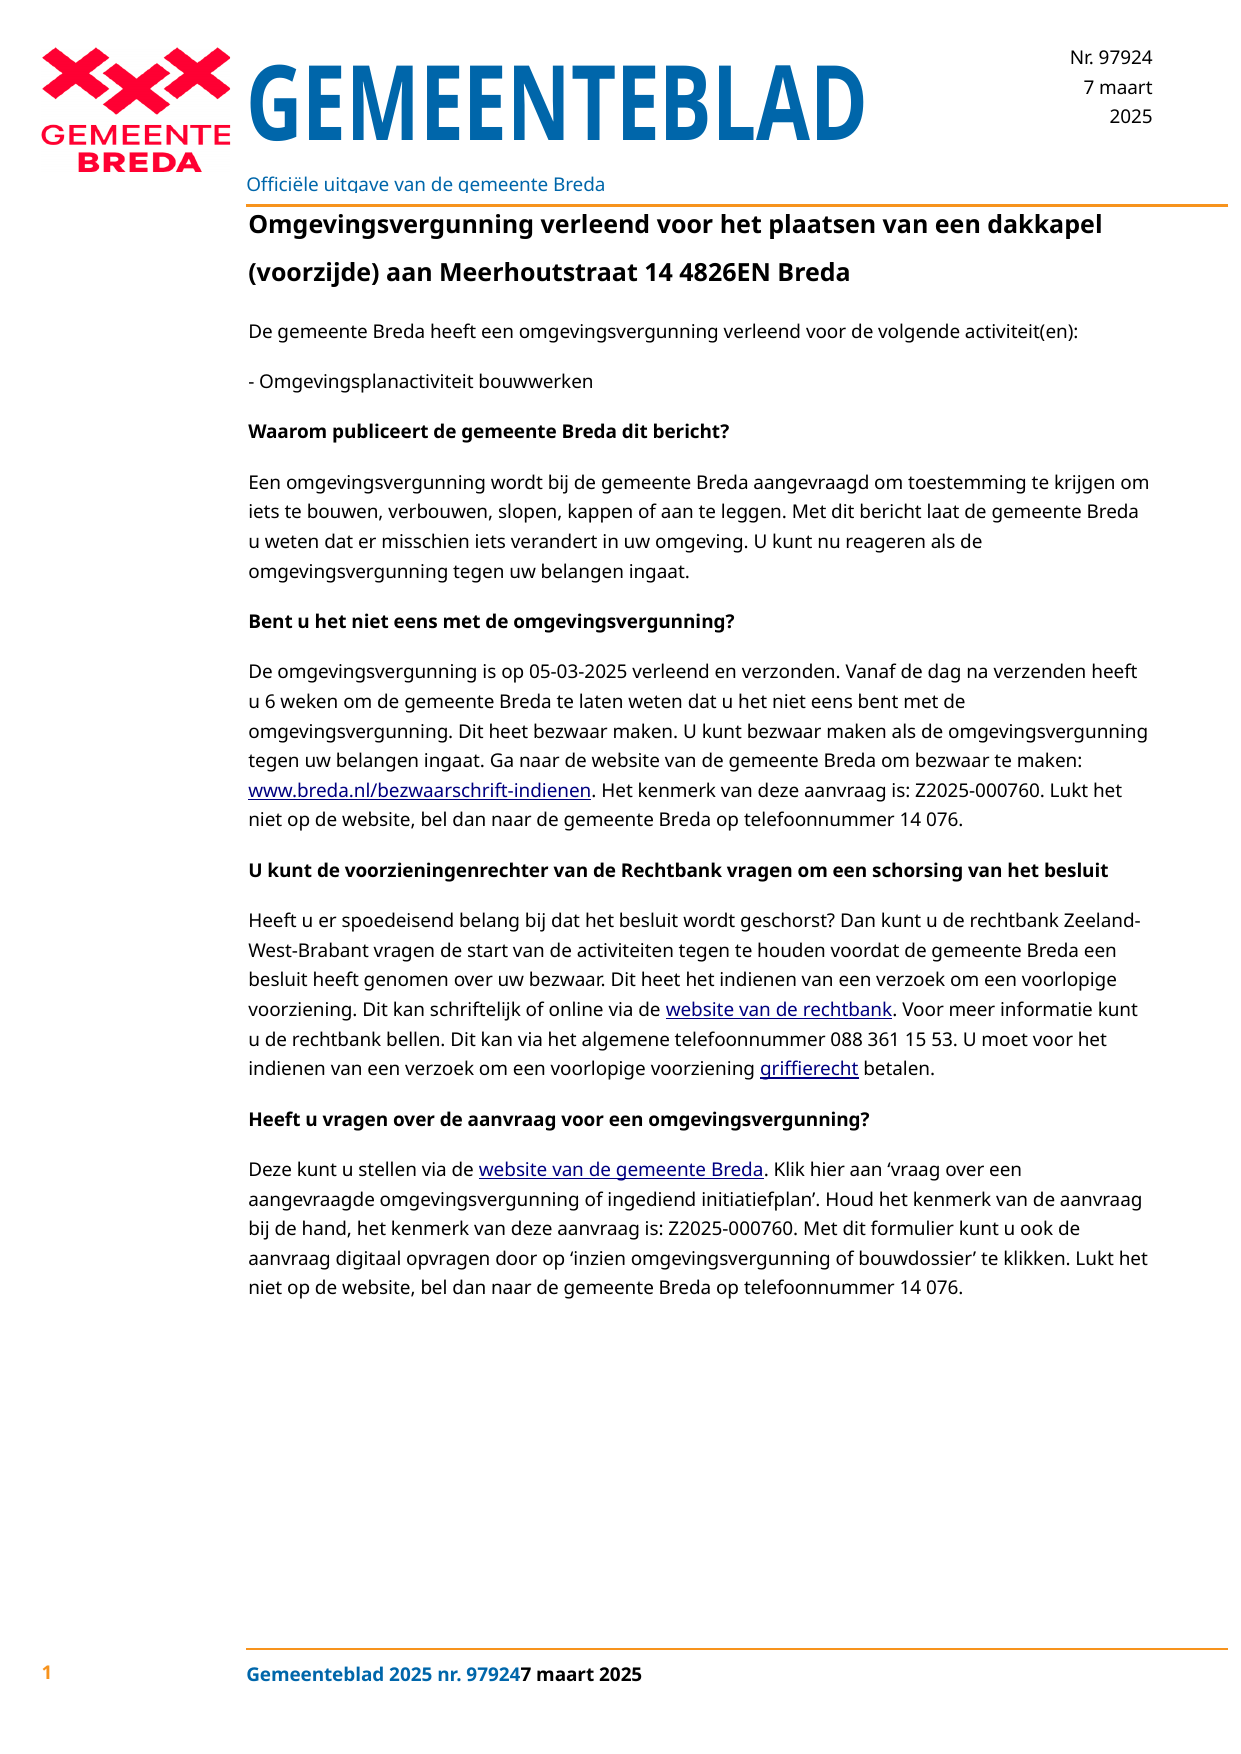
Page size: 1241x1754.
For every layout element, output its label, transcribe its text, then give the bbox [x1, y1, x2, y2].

text Heeft u er spoedeisend belang bij dat het besluit wordt geschorst? Dan kunt u de rechtbank Zeeland-West-Brabant vragen de start van de activiteiten tegen te houden voordat de gemeente Breda een besluit heeft genomen over uw bezwaar. Dit heet het indienen van een verzoek om een voorlopige voorziening. Dit kan schriftelijk of online via de website van de rechtbank. Voor meer informatie kunt u de rechtbank bellen. Dit kan via het algemene telefoonnummer 088 361 15 53. U moet voor het indienen van een verzoek om een voorlopige voorziening griffierecht betalen. [248, 907, 1152, 1081]
text Omgevingsvergunning verleend voor het plaatsen van een dakkapel (voorzijde) aan Meerhoutstraat 14 4826EN Breda [248, 207, 1152, 288]
text Bent u het niet eens met de omgevingsvergunning? [248, 608, 1152, 634]
text De omgevingsvergunning is op 05-03-2025 verleend en verzonden. Vanaf de dag na verzenden heeft u 6 weken om de gemeente Breda te laten weten dat u het niet eens bent met de omgevingsvergunning. Dit heet bezwaar maken. U kunt bezwaar maken als de omgevingsvergunning tegen uw belangen ingaat. Ga naar de website van de gemeente Breda om bezwaar te maken: www.breda.nl/bezwaarschrift-indienen. Het kenmerk van deze aanvraag is: Z2025-000760. Lukt het niet op de website, bel dan naar de gemeente Breda op telefoonnummer 14 076. [248, 659, 1152, 832]
text Heeft u vragen over de aanvraag voor een omgevingsvergunning? [248, 1106, 1152, 1132]
text Deze kunt u stellen via de website van de gemeente Breda. Klik hier aan ‘vraag over een aangevraagde omgevingsvergunning of ingediend initiatiefplan’. Houd het kenmerk van de aanvraag bij de hand, het kenmerk van deze aanvraag is: Z2025-000760. Met dit formulier kunt u ook de aanvraag digitaal opvragen door op ‘inzien omgevingsvergunning of bouwdossier’ te klikken. Lukt het niet op de website, bel dan naar de gemeente Breda op telefoonnummer 14 076. [248, 1156, 1152, 1300]
text U kunt de voorzieningenrechter van de Rechtbank vragen om een schorsing van het besluit [248, 857, 1152, 883]
text - Omgevingsplanactiviteit bouwwerken [248, 368, 1152, 394]
text Een omgevingsvergunning wordt bij de gemeente Breda aangevraagd om toestemming te krijgen om iets te bouwen, verbouwen, slopen, kappen of aan te leggen. Met dit bericht laat de gemeente Breda u weten dat er misschien iets verandert in uw omgeving. U kunt nu reageren als de omgevingsvergunning tegen uw belangen ingaat. [248, 469, 1152, 584]
text De gemeente Breda heeft een omgevingsvergunning verleend voor de volgende activiteit(en): [248, 318, 1152, 344]
text Waarom publiceert de gemeente Breda dit bericht? [248, 419, 1152, 444]
picture [41, 47, 231, 172]
